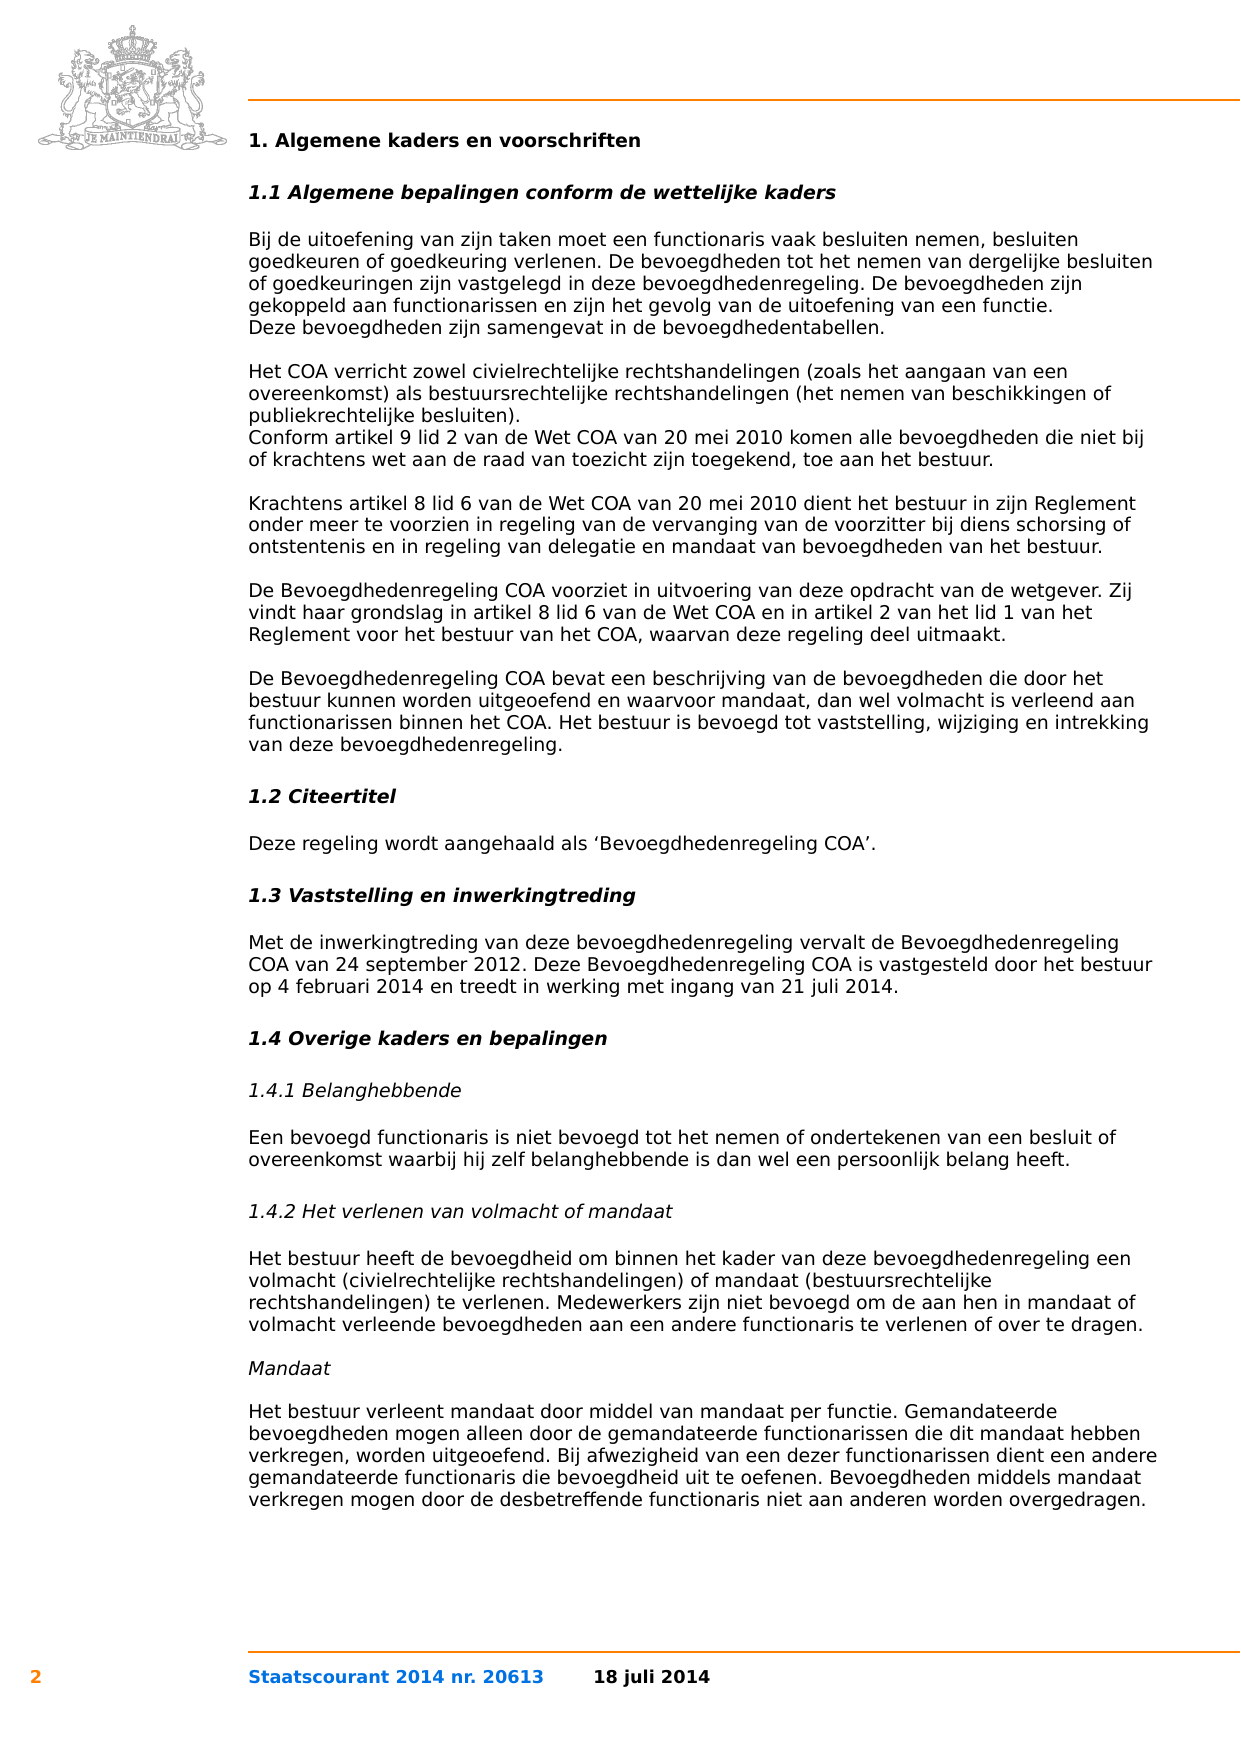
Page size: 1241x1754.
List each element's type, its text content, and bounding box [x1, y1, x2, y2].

text De Bevoegdhedenregeling COA bevat een beschrijving van de bevoegdheden die door het bestuur kunnen worden uitgeoefend en waarvoor mandaat, dan wel volmacht is verleend aan functionarissen binnen het COA. Het bestuur is bevoegd tot vaststelling, wijziging en intrekking van deze bevoegdhedenregeling. [248, 668, 1163, 756]
text Een bevoegd functionaris is niet bevoegd tot het nemen of ondertekenen van een besluit of overeenkomst waarbij hij zelf belanghebbende is dan wel een persoonlijk belang heeft. [248, 1127, 1163, 1171]
text Het COA verricht zowel civielrechtelijke rechtshandelingen (zoals het aangaan van een overeenkomst) als bestuursrechtelijke rechtshandelingen (het nemen van beschikkingen of publiekrechtelijke besluiten). [248, 361, 1163, 427]
subtitle 1. Algemene kaders en voorschriften [248, 130, 1163, 152]
subtitle 1.3 Vaststelling en inwerkingtreding [248, 885, 1163, 907]
picture [38, 25, 227, 150]
subtitle 1.4.2 Het verlenen van volmacht of mandaat [248, 1201, 1163, 1223]
subtitle Mandaat [248, 1357, 1163, 1379]
subtitle 1.4.1 Belanghebbende [248, 1080, 1163, 1102]
text Deze regeling wordt aangehaald als ‘Bevoegdhedenregeling COA’. [248, 833, 1163, 855]
text Bij de uitoefening van zijn taken moet een functionaris vaak besluiten nemen, besluiten goedkeuren of goedkeuring verlenen. De bevoegdheden tot het nemen van dergelijke besluiten of goedkeuringen zijn vastgelegd in deze bevoegdhedenregeling. De bevoegdheden zijn gekoppeld aan functionarissen en zijn het gevolg van de uitoefening van een functie. [248, 229, 1163, 317]
text De Bevoegdhedenregeling COA voorziet in uitvoering van deze opdracht van de wetgever. Zij vindt haar grondslag in artikel 8 lid 6 van de Wet COA en in artikel 2 van het lid 1 van het Reglement voor het bestuur van het COA, waarvan deze regeling deel uitmaakt. [248, 580, 1163, 646]
text Conform artikel 9 lid 2 van de Wet COA van 20 mei 2010 komen alle bevoegdheden die niet bij of krachtens wet aan de raad van toezicht zijn toegekend, toe aan het bestuur. [248, 427, 1163, 471]
text Het bestuur verleent mandaat door middel van mandaat per functie. Gemandateerde bevoegdheden mogen alleen door de gemandateerde functionarissen die dit mandaat hebben verkregen, worden uitgeoefend. Bij afwezigheid van een dezer functionarissen dient een andere gemandateerde functionaris die bevoegdheid uit te oefenen. Bevoegdheden middels mandaat verkregen mogen door de desbetreffende functionaris niet aan anderen worden overgedragen. [248, 1401, 1163, 1511]
text Met de inwerkingtreding van deze bevoegdhedenregeling vervalt de Bevoegdhedenregeling COA van 24 september 2012. Deze Bevoegdhedenregeling COA is vastgesteld door het bestuur op 4 februari 2014 en treedt in werking met ingang van 21 juli 2014. [248, 932, 1163, 998]
subtitle 1.1 Algemene bepalingen conform de wettelijke kaders [248, 182, 1163, 204]
text Krachtens artikel 8 lid 6 van de Wet COA van 20 mei 2010 dient het bestuur in zijn Reglement onder meer te voorzien in regeling van de vervanging van de voorzitter bij diens schorsing of ontstentenis en in regeling van delegatie en mandaat van bevoegdheden van het bestuur. [248, 492, 1163, 558]
text Het bestuur heeft de bevoegdheid om binnen het kader van deze bevoegdhedenregeling een volmacht (civielrechtelijke rechtshandelingen) of mandaat (bestuursrechtelijke rechtshandelingen) te verlenen. Medewerkers zijn niet bevoegd om de aan hen in mandaat of volmacht verleende bevoegdheden aan een andere functionaris te verlenen of over te dragen. [248, 1248, 1163, 1336]
subtitle 1.2 Citeertitel [248, 786, 1163, 808]
subtitle 1.4 Overige kaders en bepalingen [248, 1028, 1163, 1050]
text Deze bevoegdheden zijn samengevat in de bevoegdhedentabellen. [248, 317, 1163, 339]
